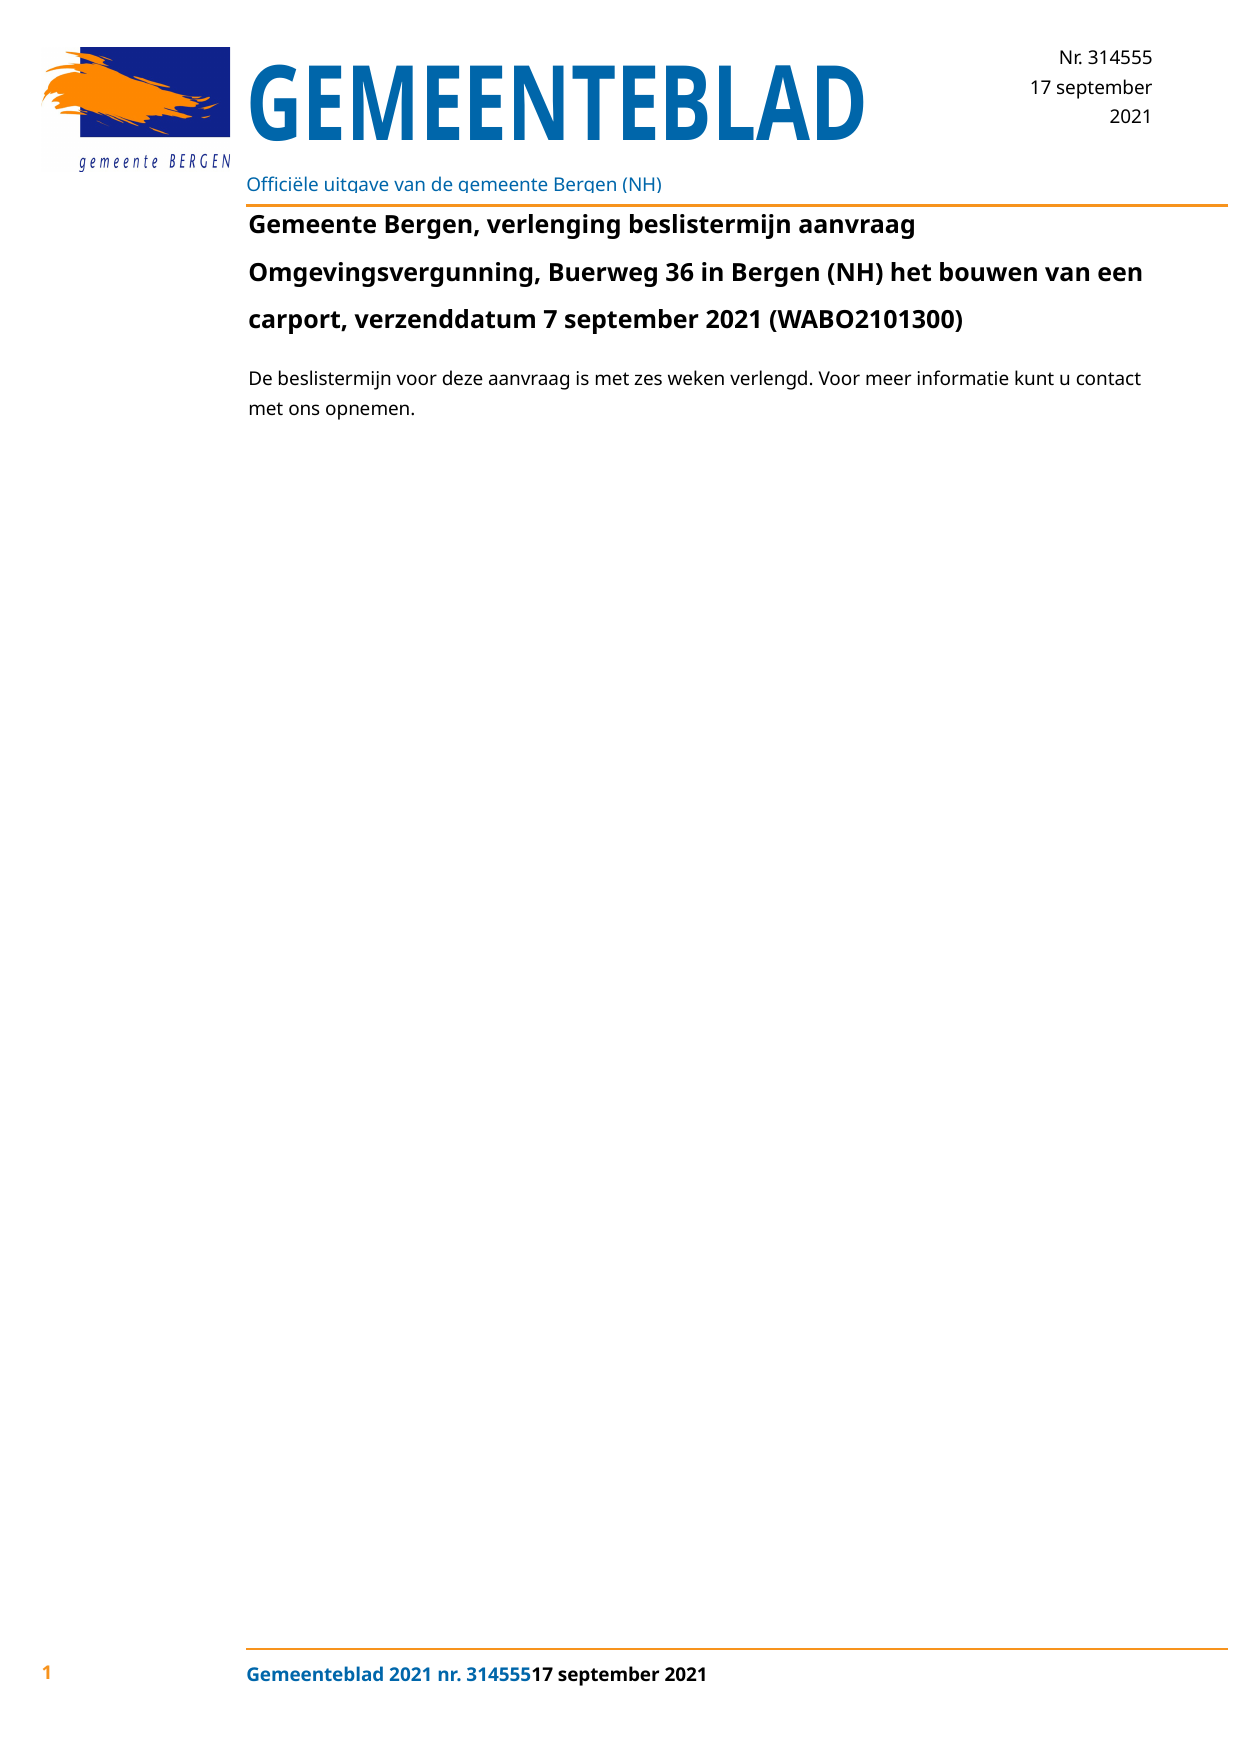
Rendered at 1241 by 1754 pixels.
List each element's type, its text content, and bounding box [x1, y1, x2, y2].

picture [41, 47, 231, 172]
text Gemeente Bergen, verlenging beslistermijn aanvraag Omgevingsvergunning, Buerweg 36 in Bergen (NH) het bouwen van een carport, verzenddatum 7 september 2021 (WABO2101300) [248, 207, 1152, 336]
text De beslistermijn voor deze aanvraag is met zes weken verlengd. Voor meer informatie kunt u contact met ons opnemen. [248, 366, 1152, 421]
